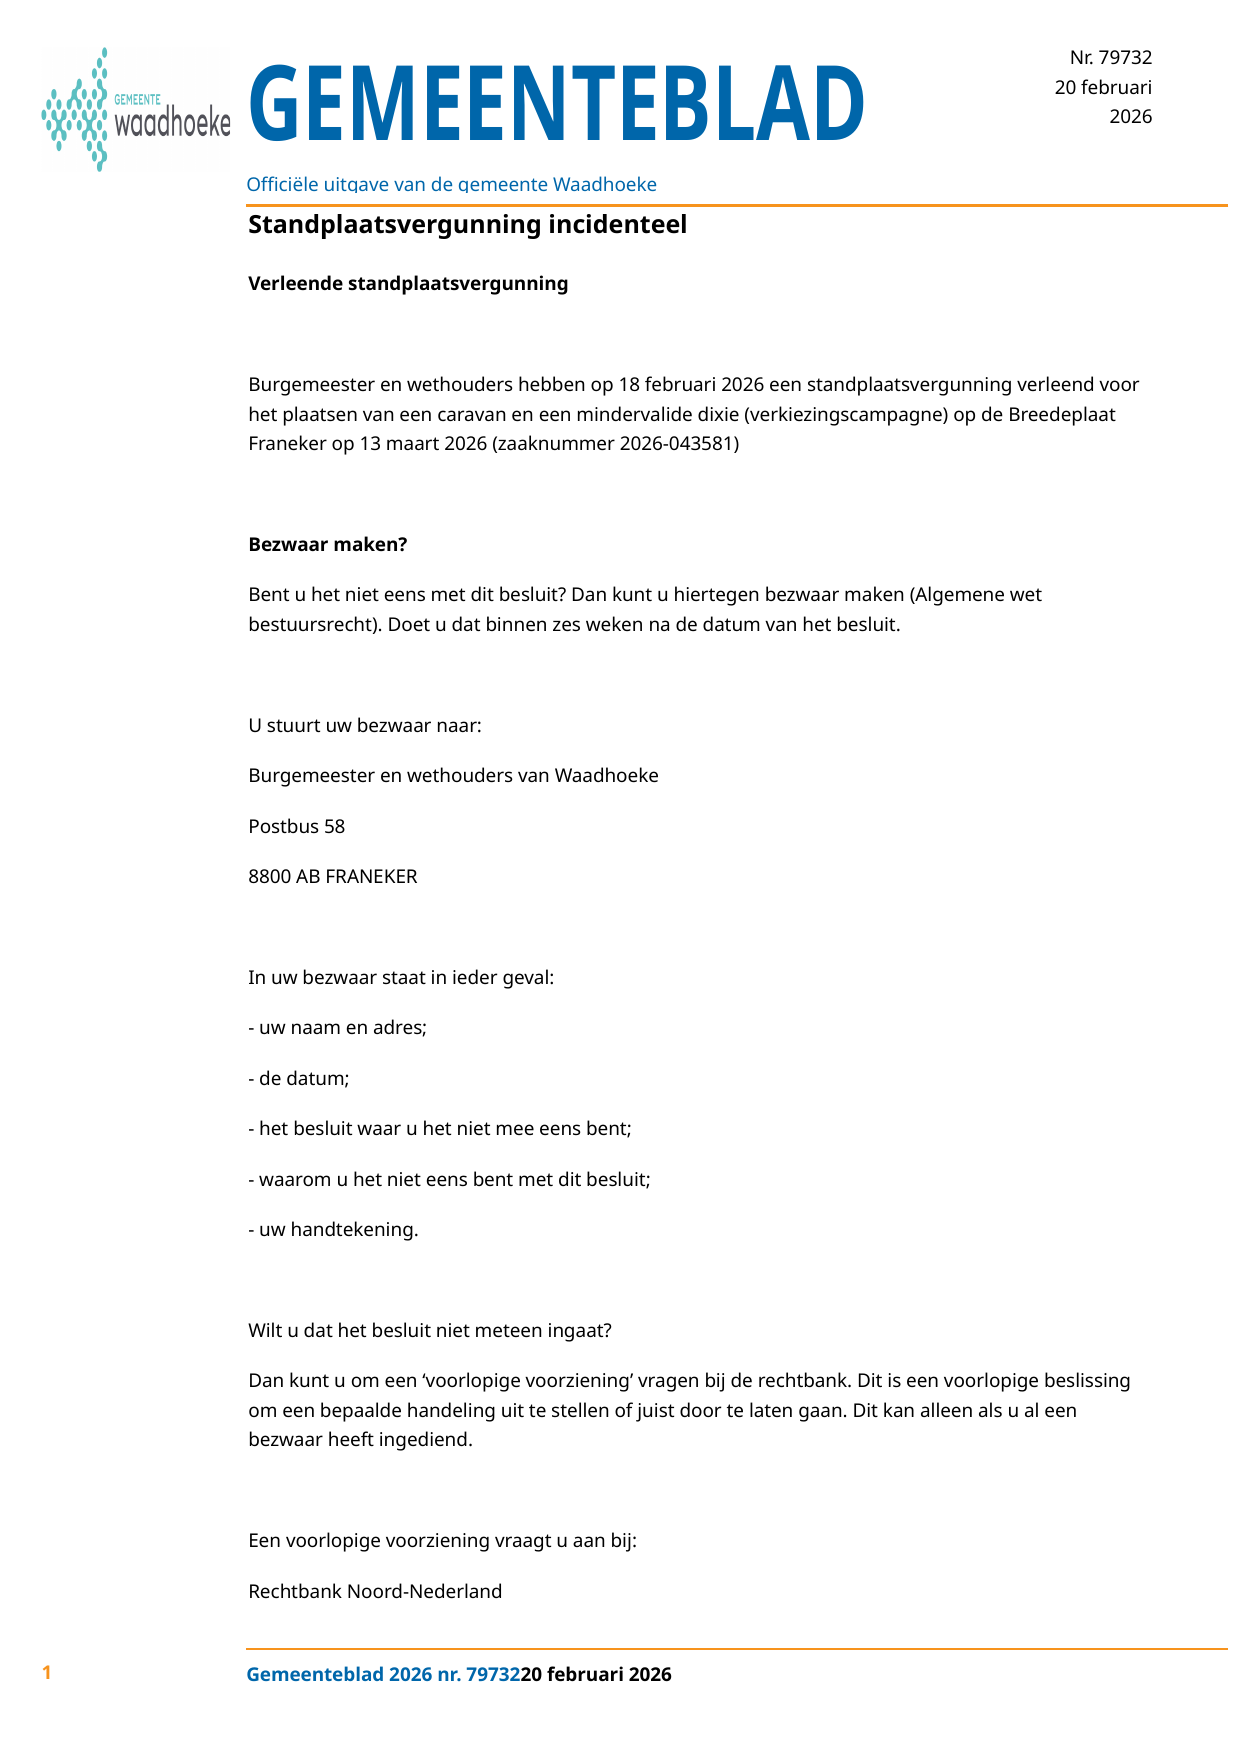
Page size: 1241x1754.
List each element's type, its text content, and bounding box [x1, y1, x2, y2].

text - de datum; [248, 1065, 1152, 1091]
text Burgemeester en wethouders van Waadhoeke [248, 762, 1152, 788]
text - uw handtekening. [248, 1216, 1152, 1242]
text 8800 AB FRANEKER [248, 863, 1152, 889]
text - het besluit waar u het niet mee eens bent; [248, 1115, 1152, 1141]
text Dan kunt u om een ‘voorlopige voorziening’ vragen bij de rechtbank. Dit is een voorlopige beslissing om een bepaalde handeling uit te stellen of juist door te laten gaan. Dit kan alleen als u al een bezwaar heeft ingediend. [248, 1367, 1152, 1452]
text Rechtbank Noord-Nederland [248, 1578, 1152, 1603]
text Een voorlopige voorziening vraagt u aan bij: [248, 1527, 1152, 1553]
text Postbus 58 [248, 813, 1152, 838]
text - uw naam en adres; [248, 1014, 1152, 1040]
text Bezwaar maken? [248, 531, 1152, 557]
text - waarom u het niet eens bent met dit besluit; [248, 1166, 1152, 1191]
text Wilt u dat het besluit niet meteen ingaat? [248, 1317, 1152, 1343]
picture [41, 47, 231, 172]
text U stuurt uw bezwaar naar: [248, 712, 1152, 738]
text Burgemeester en wethouders hebben op 18 februari 2026 een standplaatsvergunning verleend voor het plaatsen van een caravan en een mindervalide dixie (verkiezingscampagne) op de Breedeplaat Franeker op 13 maart 2026 (zaaknummer 2026-043581) [248, 371, 1152, 456]
text Verleende standplaatsvergunning [248, 270, 1152, 296]
text In uw bezwaar staat in ieder geval: [248, 964, 1152, 990]
text Standplaatsvergunning incidenteel [248, 207, 1152, 241]
text Bent u het niet eens met dit besluit? Dan kunt u hiertegen bezwaar maken (Algemene wet bestuursrecht). Doet u dat binnen zes weken na de datum van het besluit. [248, 582, 1152, 637]
